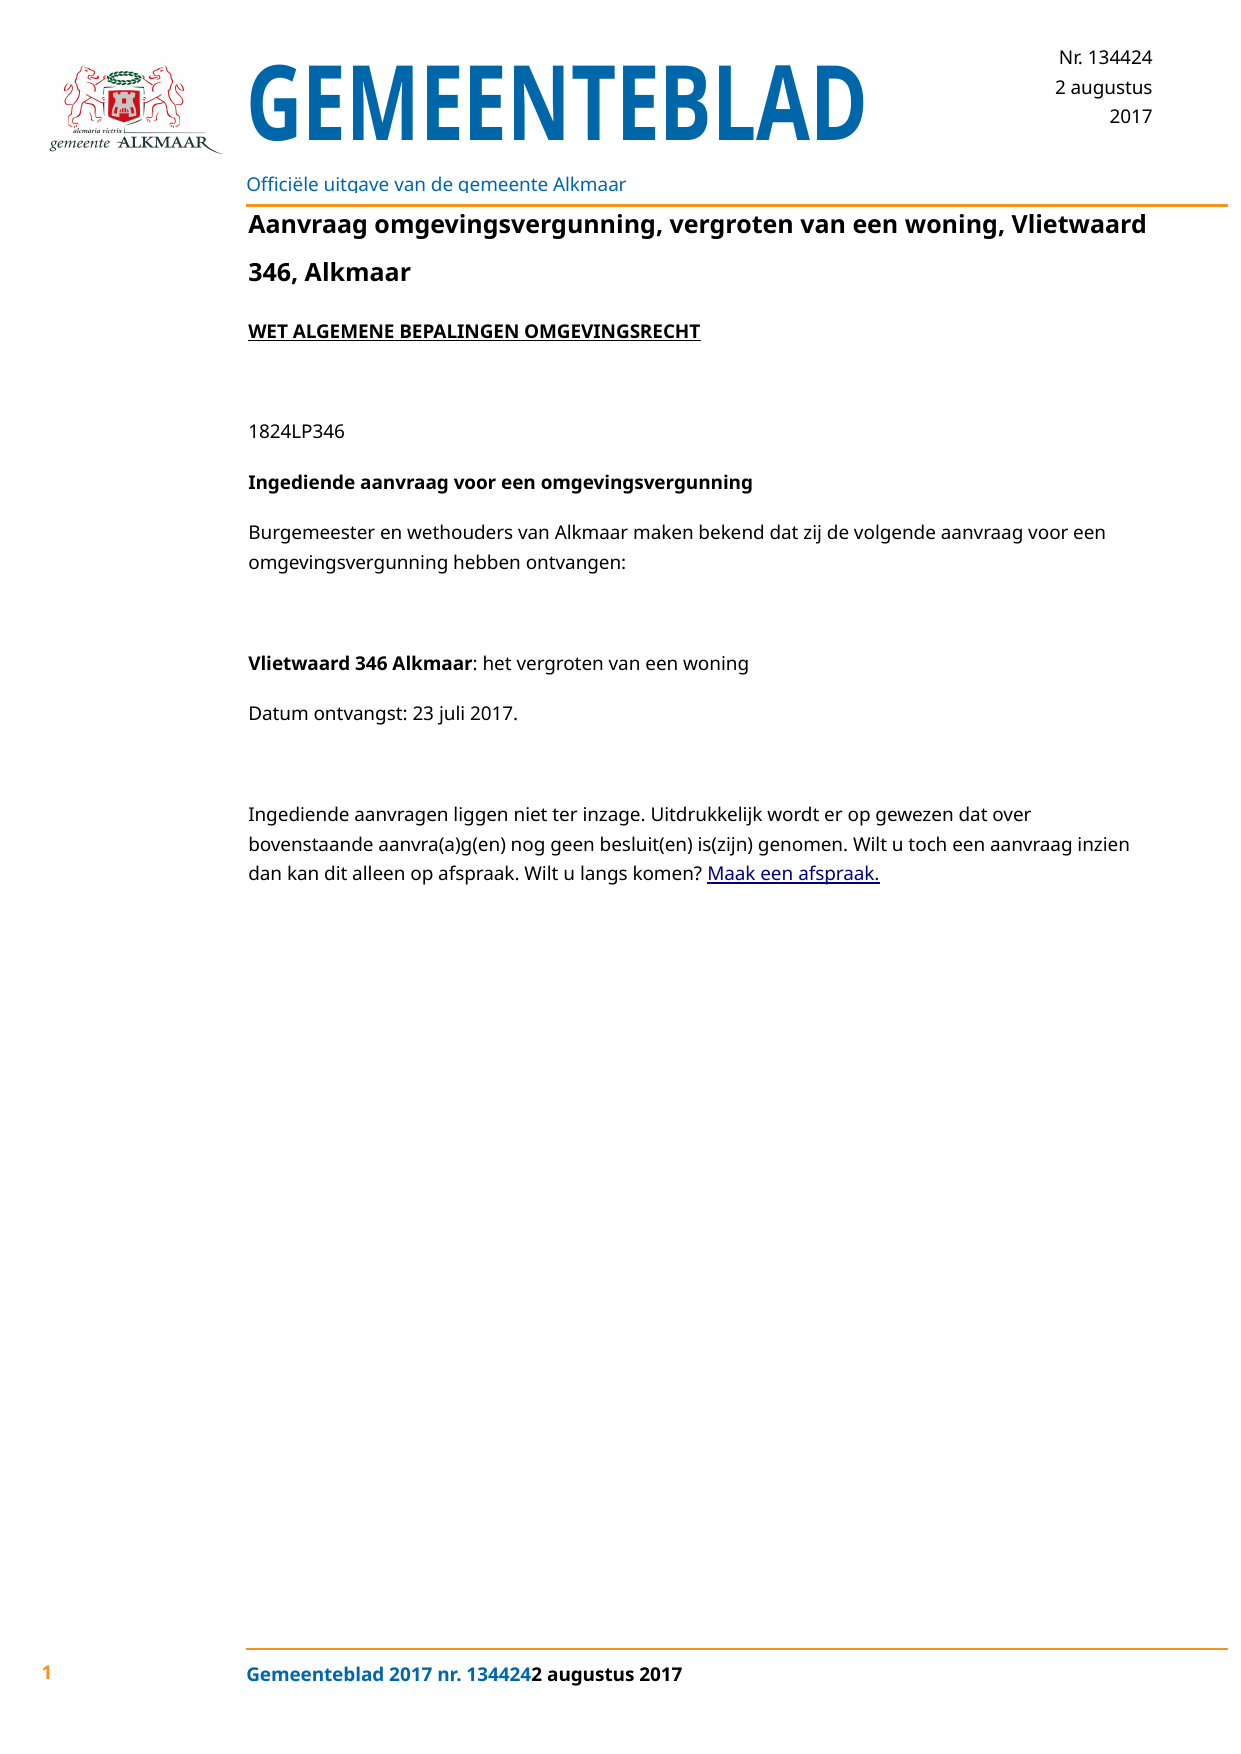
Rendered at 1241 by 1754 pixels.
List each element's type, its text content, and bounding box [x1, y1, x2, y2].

text Burgemeester en wethouders van Alkmaar maken bekend dat zij de volgende aanvraag voor een omgevingsvergunning hebben ontvangen: [248, 519, 1152, 575]
text Vlietwaard 346 Alkmaar: het vergroten van een woning [248, 650, 1152, 676]
text Datum ontvangst: 23 juli 2017. [248, 700, 1152, 726]
text 1824LP346 [248, 419, 1152, 444]
text Aanvraag omgevingsvergunning, vergroten van een woning, Vlietwaard 346, Alkmaar [248, 207, 1152, 288]
text Ingediende aanvragen liggen niet ter inzage. Uitdrukkelijk wordt er op gewezen dat over bovenstaande aanvra(a)g(en) nog geen besluit(en) is(zijn) genomen. Wilt u toch een aanvraag inzien dan kan dit alleen op afspraak. Wilt u langs komen? Maak een afspraak. [248, 801, 1152, 886]
picture [41, 47, 231, 172]
text Ingediende aanvraag voor een omgevingsvergunning [248, 469, 1152, 495]
text WET ALGEMENE BEPALINGEN OMGEVINGSRECHT [248, 318, 1152, 344]
